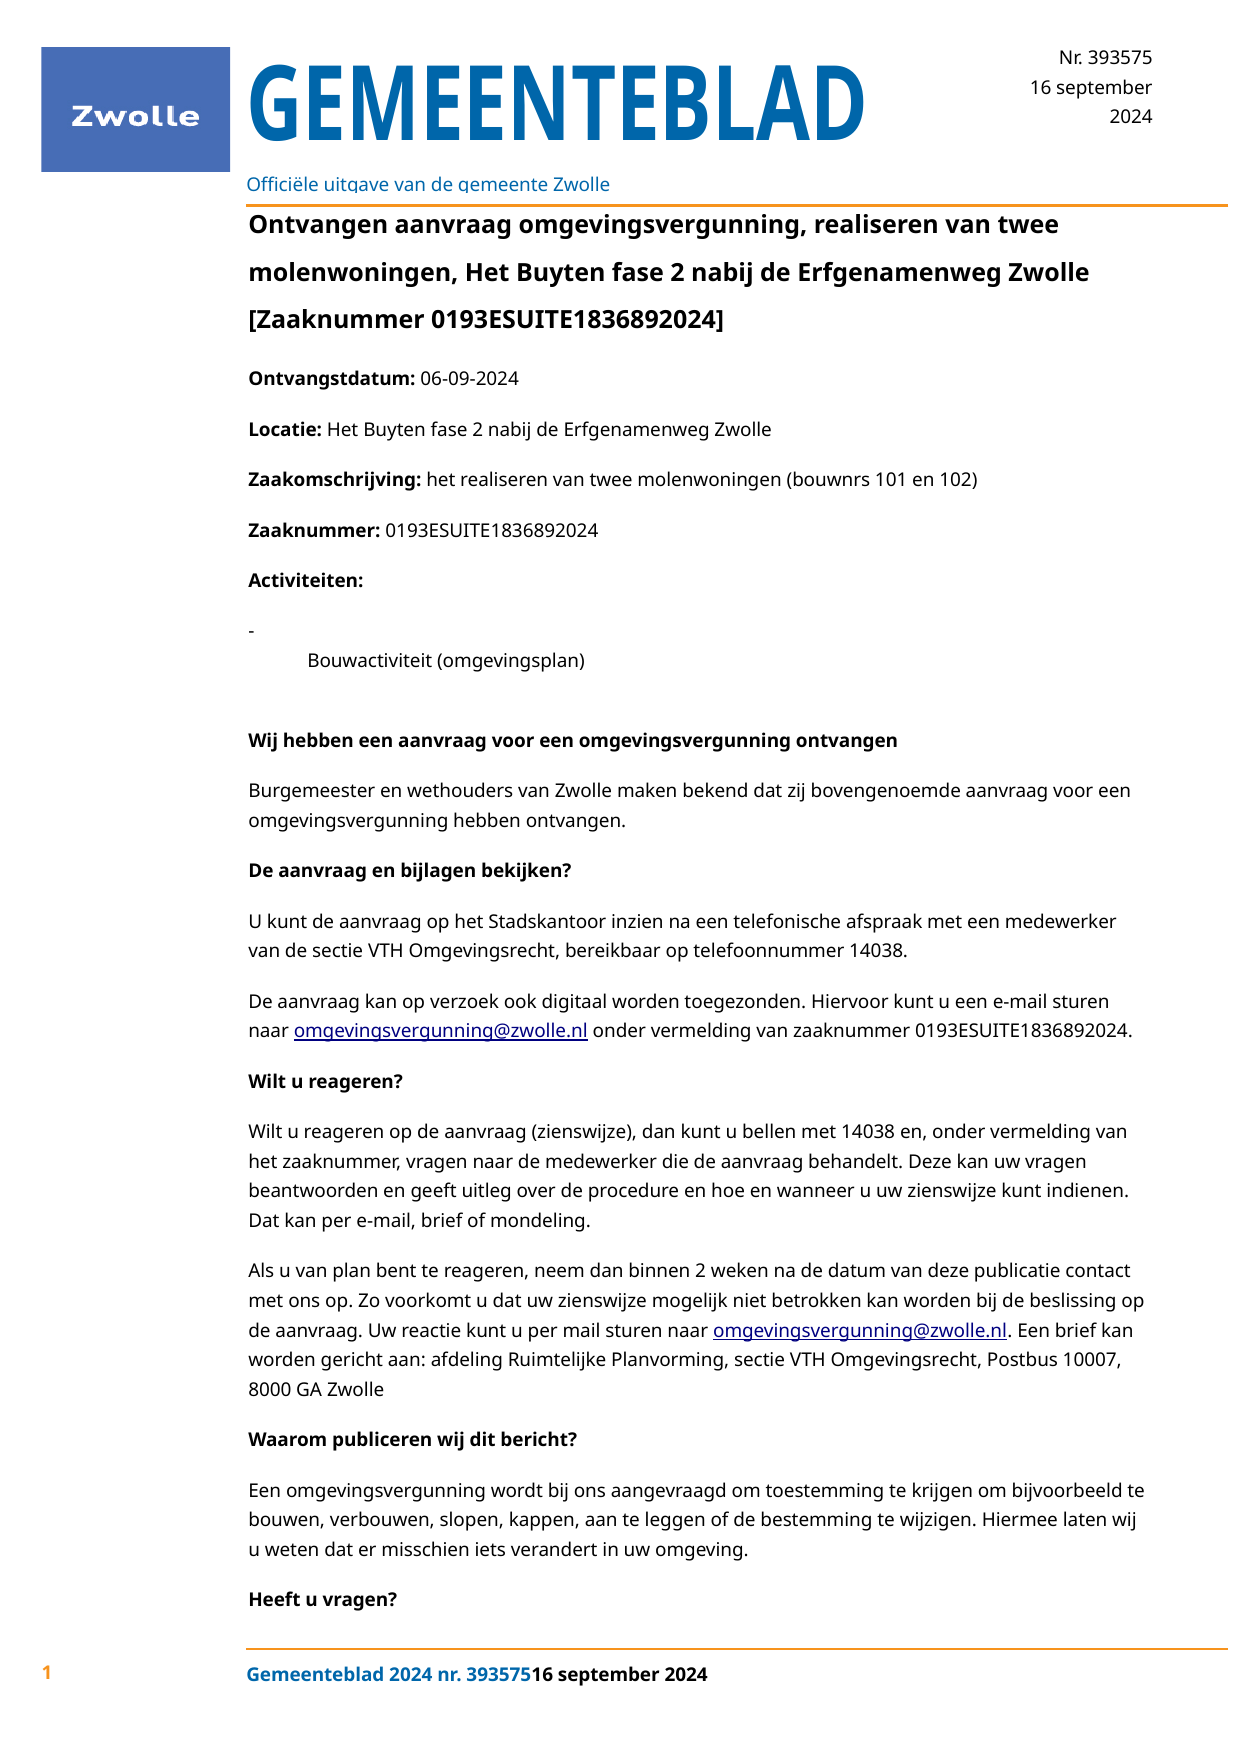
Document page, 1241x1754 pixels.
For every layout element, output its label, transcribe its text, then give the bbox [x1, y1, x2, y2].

text Waarom publiceren wij dit bericht? [248, 1426, 1152, 1452]
text Zaaknummer: 0193ESUITE1836892024 [248, 517, 1152, 542]
text Wilt u reageren? [248, 1068, 1152, 1094]
text Ontvangen aanvraag omgevingsvergunning, realiseren van twee molenwoningen, Het Buyten fase 2 nabij de Erfgenamenweg Zwolle [Zaaknummer 0193ESUITE1836892024] [248, 207, 1152, 336]
text De aanvraag en bijlagen bekijken? [248, 858, 1152, 883]
text Activiteiten: [248, 567, 1152, 593]
text Wilt u reageren op de aanvraag (zienswijze), dan kunt u bellen met 14038 en, onder vermelding van het zaaknummer, vragen naar de medewerker die de aanvraag behandelt. Deze kan uw vragen beantwoorden en geeft uitleg over de procedure en hoe en wanneer u uw zienswijze kunt indienen. Dat kan per e-mail, brief of mondeling. [248, 1118, 1152, 1233]
text Een omgevingsvergunning wordt bij ons aangevraagd om toestemming te krijgen om bijvoorbeeld te bouwen, verbouwen, slopen, kappen, aan te leggen of de bestemming te wijzigen. Hiermee laten wij u weten dat er misschien iets verandert in uw omgeving. [248, 1477, 1152, 1562]
text Zaakomschrijving: het realiseren van twee molenwoningen (bouwnrs 101 en 102) [248, 466, 1152, 492]
text Ontvangstdatum: 06-09-2024 [248, 366, 1152, 391]
list Bouwactiviteit (omgevingsplan) [248, 647, 1152, 673]
text Heeft u vragen? [248, 1586, 1152, 1612]
text Locatie: Het Buyten fase 2 nabij de Erfgenamenweg Zwolle [248, 416, 1152, 442]
picture [41, 47, 231, 172]
text Als u van plan bent te reageren, neem dan binnen 2 weken na de datum van deze publicatie contact met ons op. Zo voorkomt u dat uw zienswijze mogelijk niet betrokken kan worden bij de beslissing op de aanvraag. Uw reactie kunt u per mail sturen naar omgevingsvergunning@zwolle.nl. Een brief kan worden gericht aan: afdeling Ruimtelijke Planvorming, sectie VTH Omgevingsrecht, Postbus 10007, 8000 GA Zwolle [248, 1258, 1152, 1402]
text U kunt de aanvraag op het Stadskantoor inzien na een telefonische afspraak met een medewerker van de sectie VTH Omgevingsrecht, bereikbaar op telefoonnummer 14038. [248, 908, 1152, 963]
text De aanvraag kan op verzoek ook digitaal worden toegezonden. Hiervoor kunt u een e-mail sturen naar omgevingsvergunning@zwolle.nl onder vermelding van zaaknummer 0193ESUITE1836892024. [248, 988, 1152, 1043]
text Burgemeester en wethouders van Zwolle maken bekend dat zij bovengenoemde aanvraag voor een omgevingsvergunning hebben ontvangen. [248, 778, 1152, 833]
text Wij hebben een aanvraag voor een omgevingsvergunning ontvangen [248, 727, 1152, 753]
